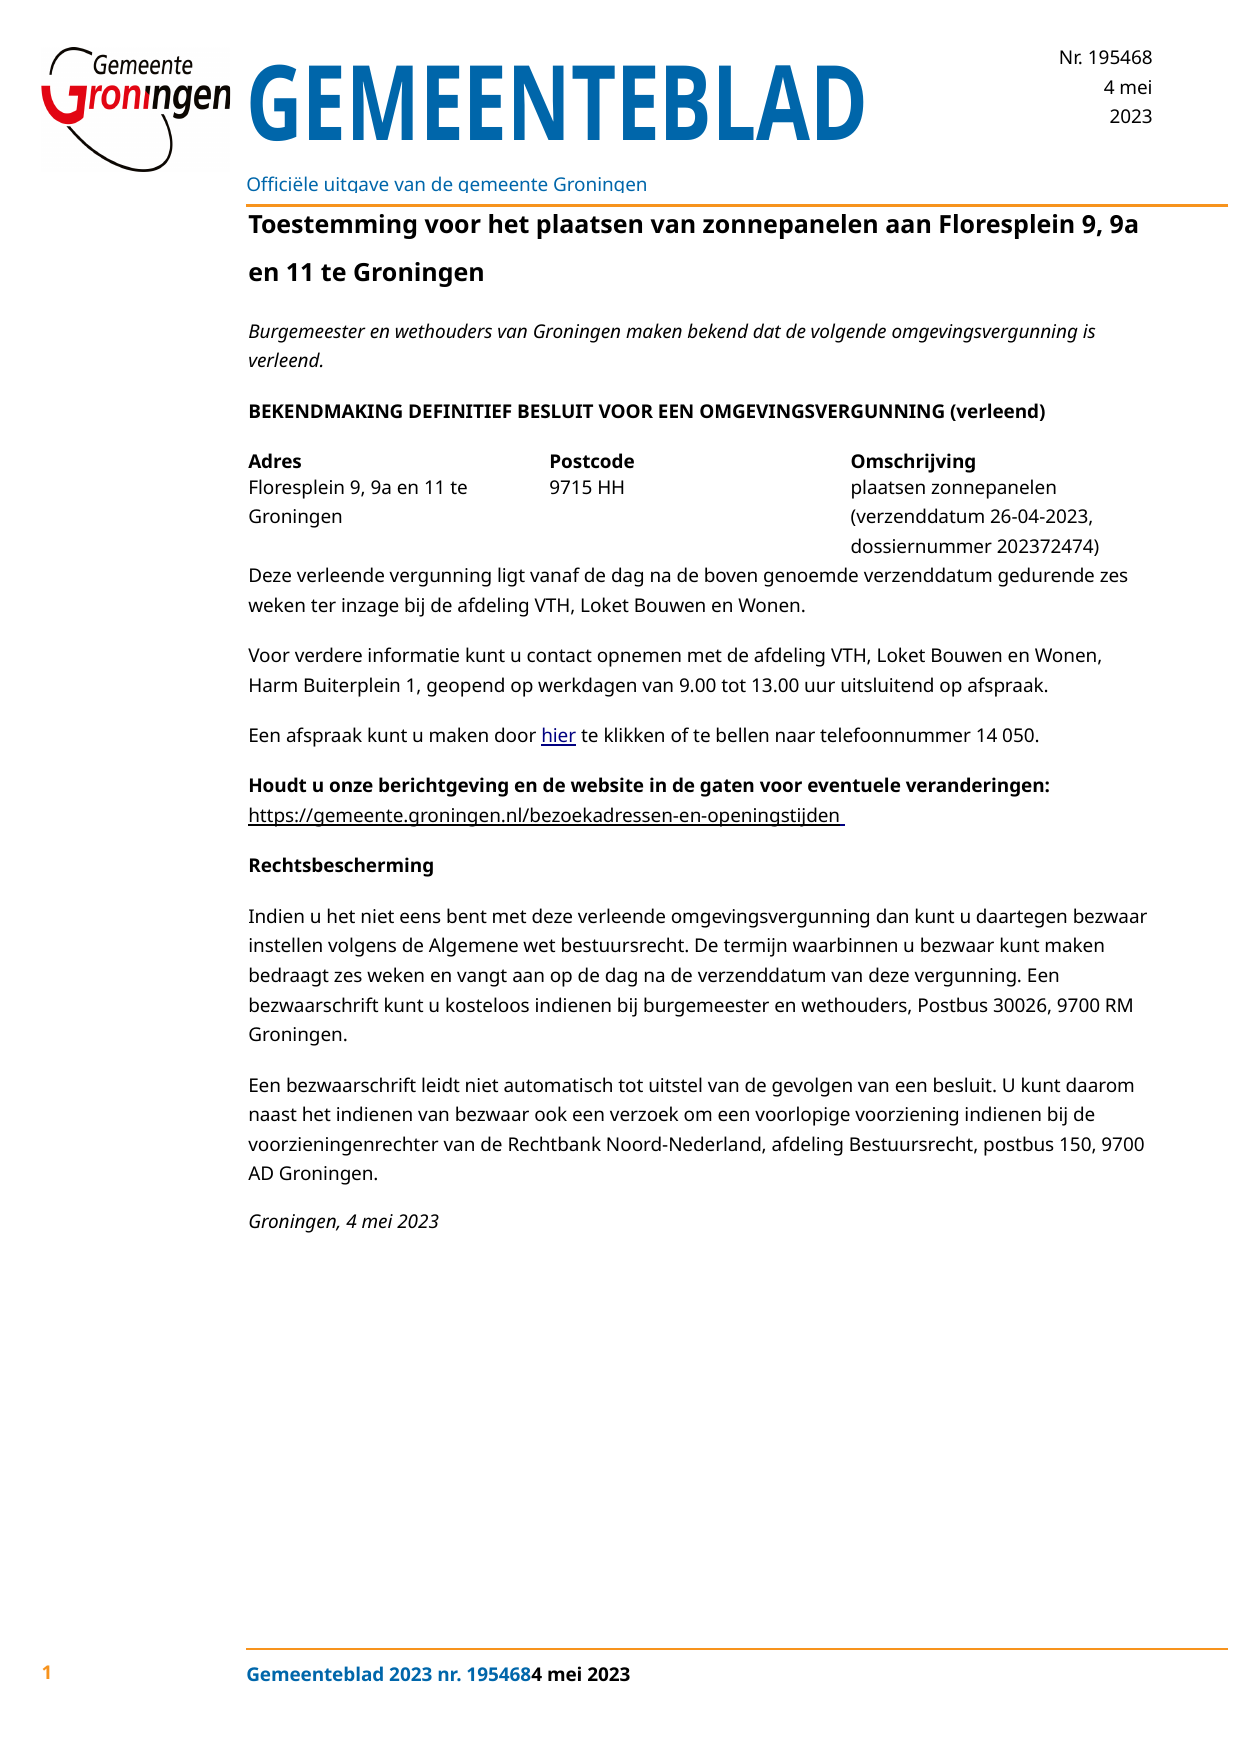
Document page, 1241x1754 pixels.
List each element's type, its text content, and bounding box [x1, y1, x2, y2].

text Rechtsbescherming [248, 853, 1152, 878]
text Burgemeester en wethouders van Groningen maken bekend dat de volgende omgevingsvergunning is verleend. [248, 318, 1152, 373]
table_cell Floresplein 9, 9a en 11 te Groningen [248, 474, 549, 559]
text Indien u het niet eens bent met deze verleende omgevingsvergunning dan kunt u daartegen bezwaar instellen volgens de Algemene wet bestuursrecht. De termijn waarbinnen u bezwaar kunt maken bedraagt zes weken en vangt aan op de dag na de verzenddatum van deze vergunning. Een bezwaarschrift kunt u kosteloos indienen bij burgemeester en wethouders, Postbus 30026, 9700 RM Groningen. [248, 903, 1152, 1047]
text Houdt u onze berichtgeving en de website in de gaten voor eventuele veranderingen: https://gemeente.groningen.nl/bezoekadressen-en-openingstijden [248, 773, 1152, 828]
table_header Adres [248, 449, 549, 474]
text Groningen, 4 mei 2023 [248, 1208, 1152, 1234]
table_header Omschrijving [850, 449, 1152, 474]
text Een afspraak kunt u maken door hier te klikken of te bellen naar telefoonnummer 14 050. [248, 722, 1152, 748]
text Deze verleende vergunning ligt vanaf de dag na de boven genoemde verzenddatum gedurende zes weken ter inzage bij de afdeling VTH, Loket Bouwen en Wonen. [248, 562, 1152, 618]
text Voor verdere informatie kunt u contact opnemen met de afdeling VTH, Loket Bouwen en Wonen, Harm Buiterplein 1, geopend op werkdagen van 9.00 tot 13.00 uur uitsluitend op afspraak. [248, 642, 1152, 698]
table_header Postcode [549, 449, 850, 474]
text BEKENDMAKING DEFINITIEF BESLUIT VOOR EEN OMGEVINGSVERGUNNING (verleend) [248, 398, 1152, 424]
picture [41, 47, 231, 172]
table_cell 9715 HH [549, 474, 850, 559]
text Een bezwaarschrift leidt niet automatisch tot uitstel van de gevolgen van een besluit. U kunt daarom naast het indienen van bezwaar ook een verzoek om een voorlopige voorziening indienen bij de voorzieningenrechter van de Rechtbank Noord-Nederland, afdeling Bestuursrecht, postbus 150, 9700 AD Groningen. [248, 1072, 1152, 1186]
table_cell plaatsen zonnepanelen (verzenddatum 26-04-2023, dossiernummer 202372474) [850, 474, 1152, 559]
text Toestemming voor het plaatsen van zonnepanelen aan Floresplein 9, 9a en 11 te Groningen [248, 207, 1152, 288]
